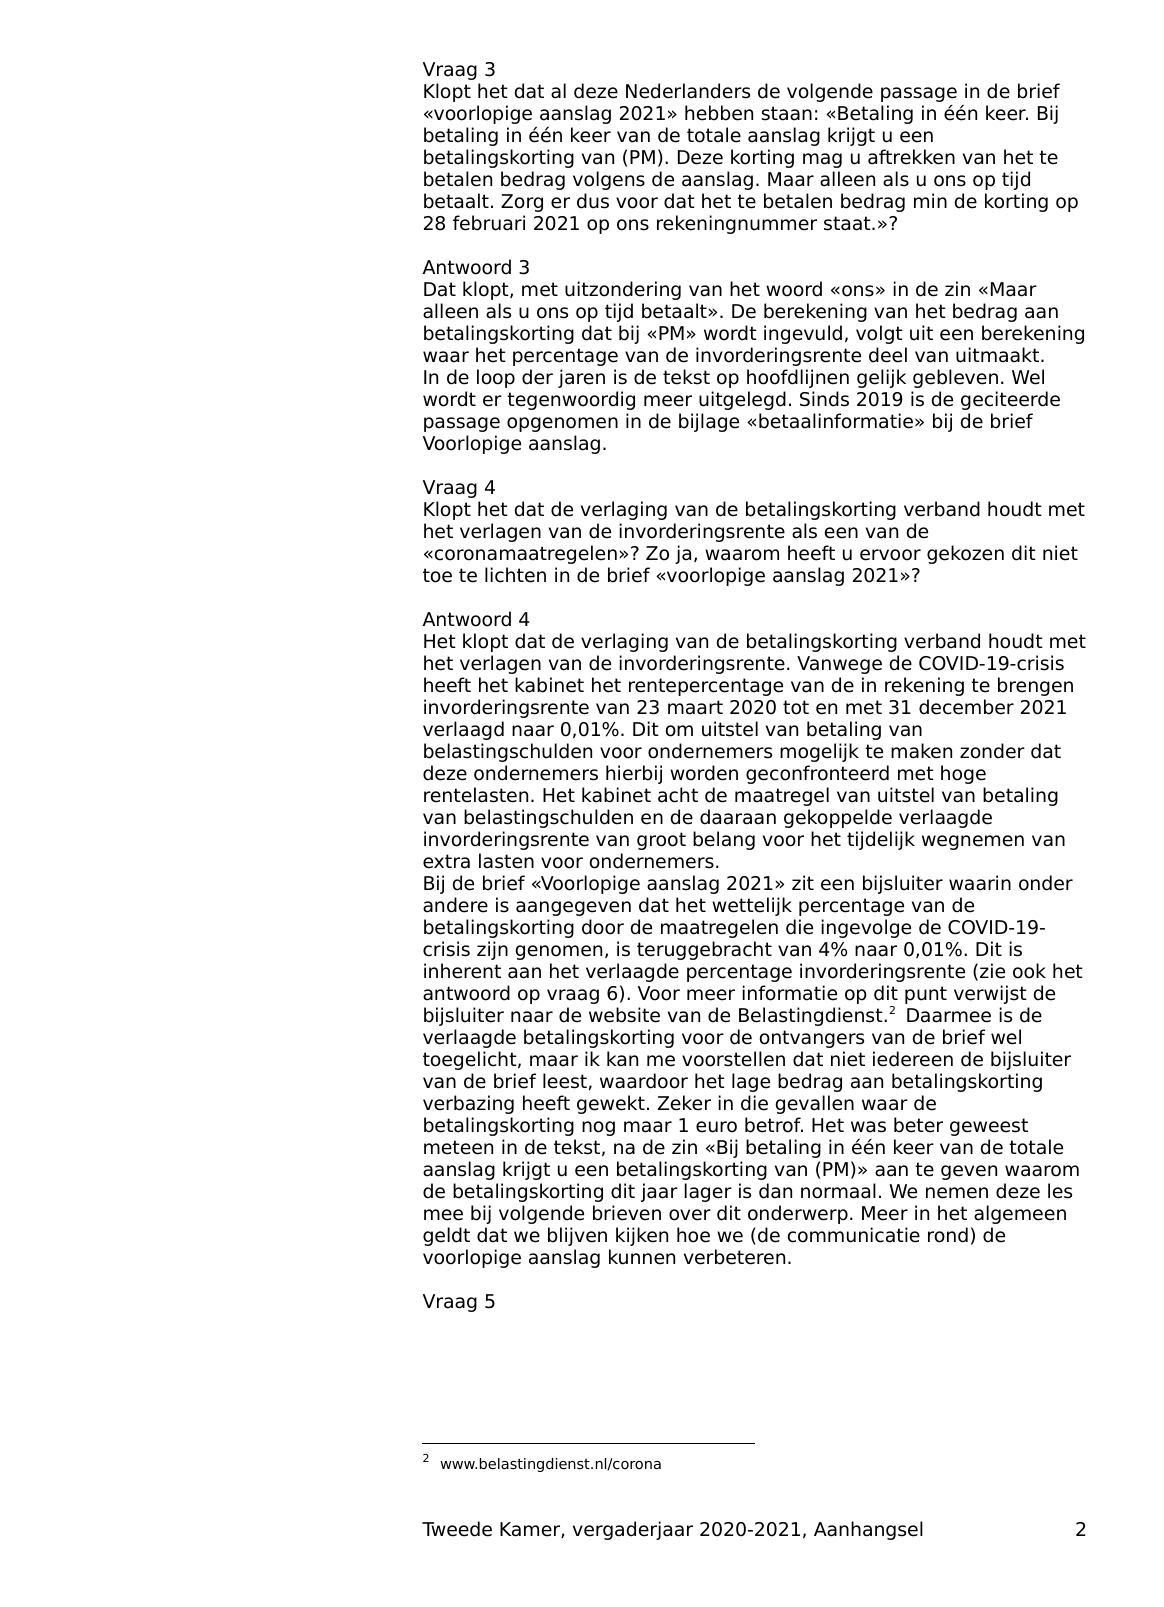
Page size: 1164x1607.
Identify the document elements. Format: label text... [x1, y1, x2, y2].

text Klopt het dat al deze Nederlanders de volgende passage in de brief «voorlopige aanslag 2021» hebben staan: «Betaling in één keer. Bij betaling in één keer van de totale aanslag krijgt u een betalingskorting van (PM). Deze korting mag u aftrekken van het te betalen bedrag volgens de aanslag. Maar alleen als u ons op tijd betaalt. Zorg er dus voor dat het te betalen bedrag min de korting op 28 februari 2021 op ons rekeningnummer staat.»? [422, 81, 1087, 235]
text Vraag 5 [422, 1291, 1087, 1313]
text Antwoord 3 [422, 257, 1087, 279]
text www.belastingdienst.nl/corona [422, 1452, 1087, 1474]
text Klopt het dat de verlaging van de betalingskorting verband houdt met het verlagen van de invorderingsrente als een van de «coronamaatregelen»? Zo ja, waarom heeft u ervoor gekozen dit niet toe te lichten in de brief «voorlopige aanslag 2021»? [422, 499, 1087, 587]
text In de loop der jaren is de tekst op hoofdlijnen gelijk gebleven. Wel wordt er tegenwoordig meer uitgelegd. Sinds 2019 is de geciteerde passage opgenomen in de bijlage «betaalinformatie» bij de brief Voorlopige aanslag. [422, 367, 1087, 455]
text Antwoord 4 [422, 609, 1087, 631]
text Vraag 4 [422, 477, 1087, 499]
text Vraag 3 [422, 59, 1087, 81]
text Bij de brief «Voorlopige aanslag 2021» zit een bijsluiter waarin onder andere is aangegeven dat het wettelijk percentage van de betalingskorting door de maatregelen die ingevolge de COVID-19-crisis zijn genomen, is teruggebracht van 4% naar 0,01%. Dit is inherent aan het verlaagde percentage invorderingsrente (zie ook het antwoord op vraag 6). Voor meer informatie op dit punt verwijst de bijsluiter naar de website van de Belastingdienst. Daarmee is de verlaagde betalingskorting voor de ontvangers van de brief wel toegelicht, maar ik kan me voorstellen dat niet iedereen de bijsluiter van de brief leest, waardoor het lage bedrag aan betalingskorting verbazing heeft gewekt. Zeker in die gevallen waar de betalingskorting nog maar 1 euro betrof. Het was beter geweest meteen in de tekst, na de zin «Bij betaling in één keer van de totale aanslag krijgt u een betalingskorting van (PM)» aan te geven waarom de betalingskorting dit jaar lager is dan normaal. We nemen deze les mee bij volgende brieven over dit onderwerp. Meer in het algemeen geldt dat we blijven kijken hoe we (de communicatie rond) de voorlopige aanslag kunnen verbeteren. [422, 873, 1087, 1268]
text Dat klopt, met uitzondering van het woord «ons» in de zin «Maar alleen als u ons op tijd betaalt». De berekening van het bedrag aan betalingskorting dat bij «PM» wordt ingevuld, volgt uit een berekening waar het percentage van de invorderingsrente deel van uitmaakt. [422, 279, 1087, 367]
text Het klopt dat de verlaging van de betalingskorting verband houdt met het verlagen van de invorderingsrente. Vanwege de COVID-19-crisis heeft het kabinet het rentepercentage van de in rekening te brengen invorderingsrente van 23 maart 2020 tot en met 31 december 2021 verlaagd naar 0,01%. Dit om uitstel van betaling van belastingschulden voor ondernemers mogelijk te maken zonder dat deze ondernemers hierbij worden geconfronteerd met hoge rentelasten. Het kabinet acht de maatregel van uitstel van betaling van belastingschulden en de daaraan gekoppelde verlaagde invorderingsrente van groot belang voor het tijdelijk wegnemen van extra lasten voor ondernemers. [422, 631, 1087, 873]
